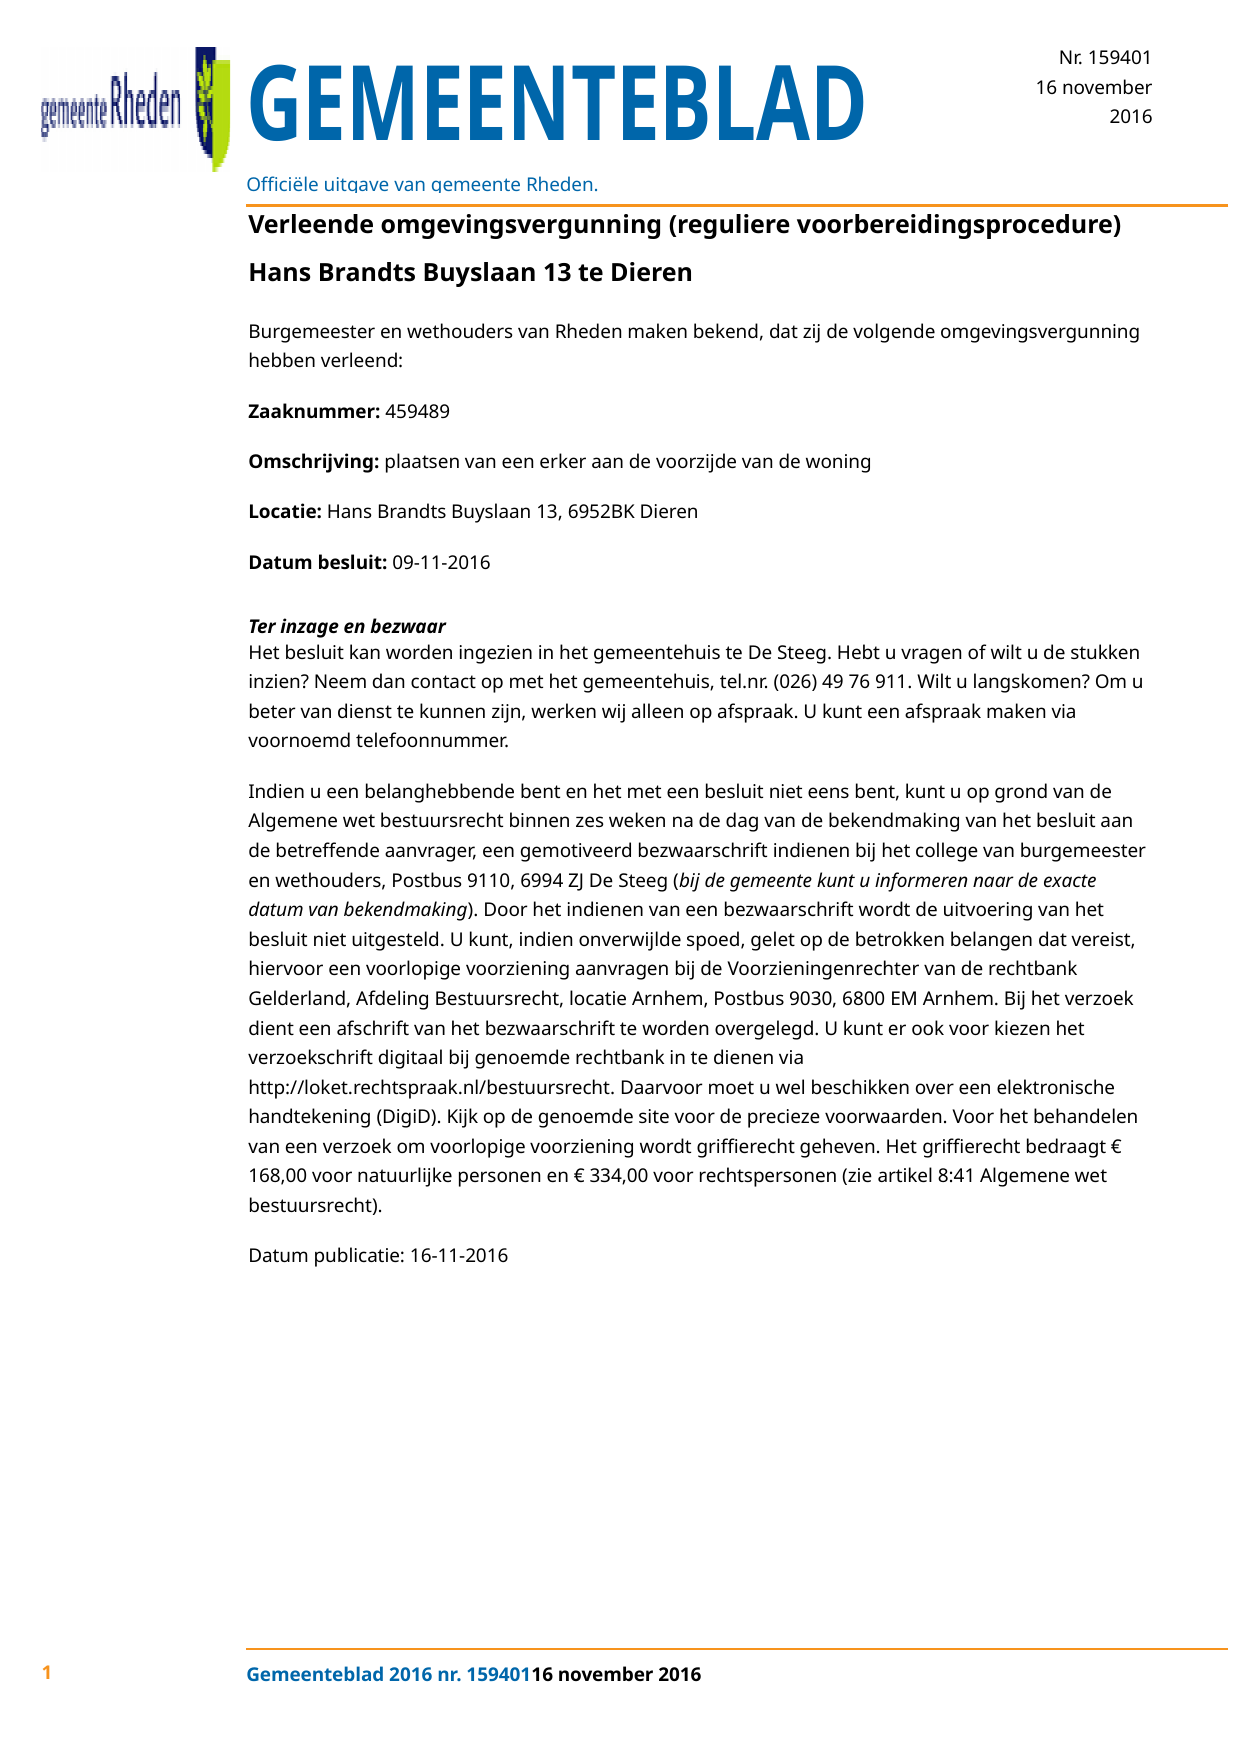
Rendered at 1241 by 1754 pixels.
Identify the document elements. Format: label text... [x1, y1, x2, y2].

text Datum publicatie: 16-11-2016 [248, 1243, 1152, 1268]
text Verleende omgevingsvergunning (reguliere voorbereidingsprocedure) Hans Brandts Buyslaan 13 te Dieren [248, 207, 1152, 288]
text Het besluit kan worden ingezien in het gemeentehuis te De Steeg. Hebt u vragen of wilt u de stukken inzien? Neem dan contact op met het gemeentehuis, tel.nr. (026) 49 76 911. Wilt u langskomen? Om u beter van dienst te kunnen zijn, werken wij alleen op afspraak. U kunt een afspraak maken via voornoemd telefoonnummer. [248, 639, 1152, 753]
text Burgemeester en wethouders van Rheden maken bekend, dat zij de volgende omgevingsvergunning hebben verleend: [248, 318, 1152, 373]
picture [41, 47, 231, 172]
text Zaaknummer: 459489 [248, 398, 1152, 424]
text Indien u een belanghebbende bent en het met een besluit niet eens bent, kunt u op grond van de Algemene wet bestuursrecht binnen zes weken na de dag van de bekendmaking van het besluit aan de betreffende aanvrager, een gemotiveerd bezwaarschrift indienen bij het college van burgemeester en wethouders, Postbus 9110, 6994 ZJ De Steeg (bij de gemeente kunt u informeren naar de exacte datum van bekendmaking). Door het indienen van een bezwaarschrift wordt de uitvoering van het besluit niet uitgesteld. U kunt, indien onverwijlde spoed, gelet op de betrokken belangen dat vereist, hiervoor een voorlopige voorziening aanvragen bij de Voorzieningenrechter van de rechtbank Gelderland, Afdeling Bestuursrecht, locatie Arnhem, Postbus 9030, 6800 EM Arnhem. Bij het verzoek dient een afschrift van het bezwaarschrift te worden overgelegd. U kunt er ook voor kiezen het verzoekschrift digitaal bij genoemde rechtbank in te dienen via http://loket.rechtspraak.nl/bestuursrecht. Daarvoor moet u wel beschikken over een elektronische handtekening (DigiD). Kijk op de genoemde site voor de precieze voorwaarden. Voor het behandelen van een verzoek om voorlopige voorziening wordt griffierecht geheven. Het griffierecht bedraagt € 168,00 voor natuurlijke personen en € 334,00 voor rechtspersonen (zie artikel 8:41 Algemene wet bestuursrecht). [248, 778, 1152, 1218]
text Omschrijving: plaatsen van een erker aan de voorzijde van de woning [248, 448, 1152, 474]
text Datum besluit: 09-11-2016 [248, 549, 1152, 575]
text Ter inzage en bezwaar [248, 613, 1152, 639]
text Locatie: Hans Brandts Buyslaan 13, 6952BK Dieren [248, 499, 1152, 524]
